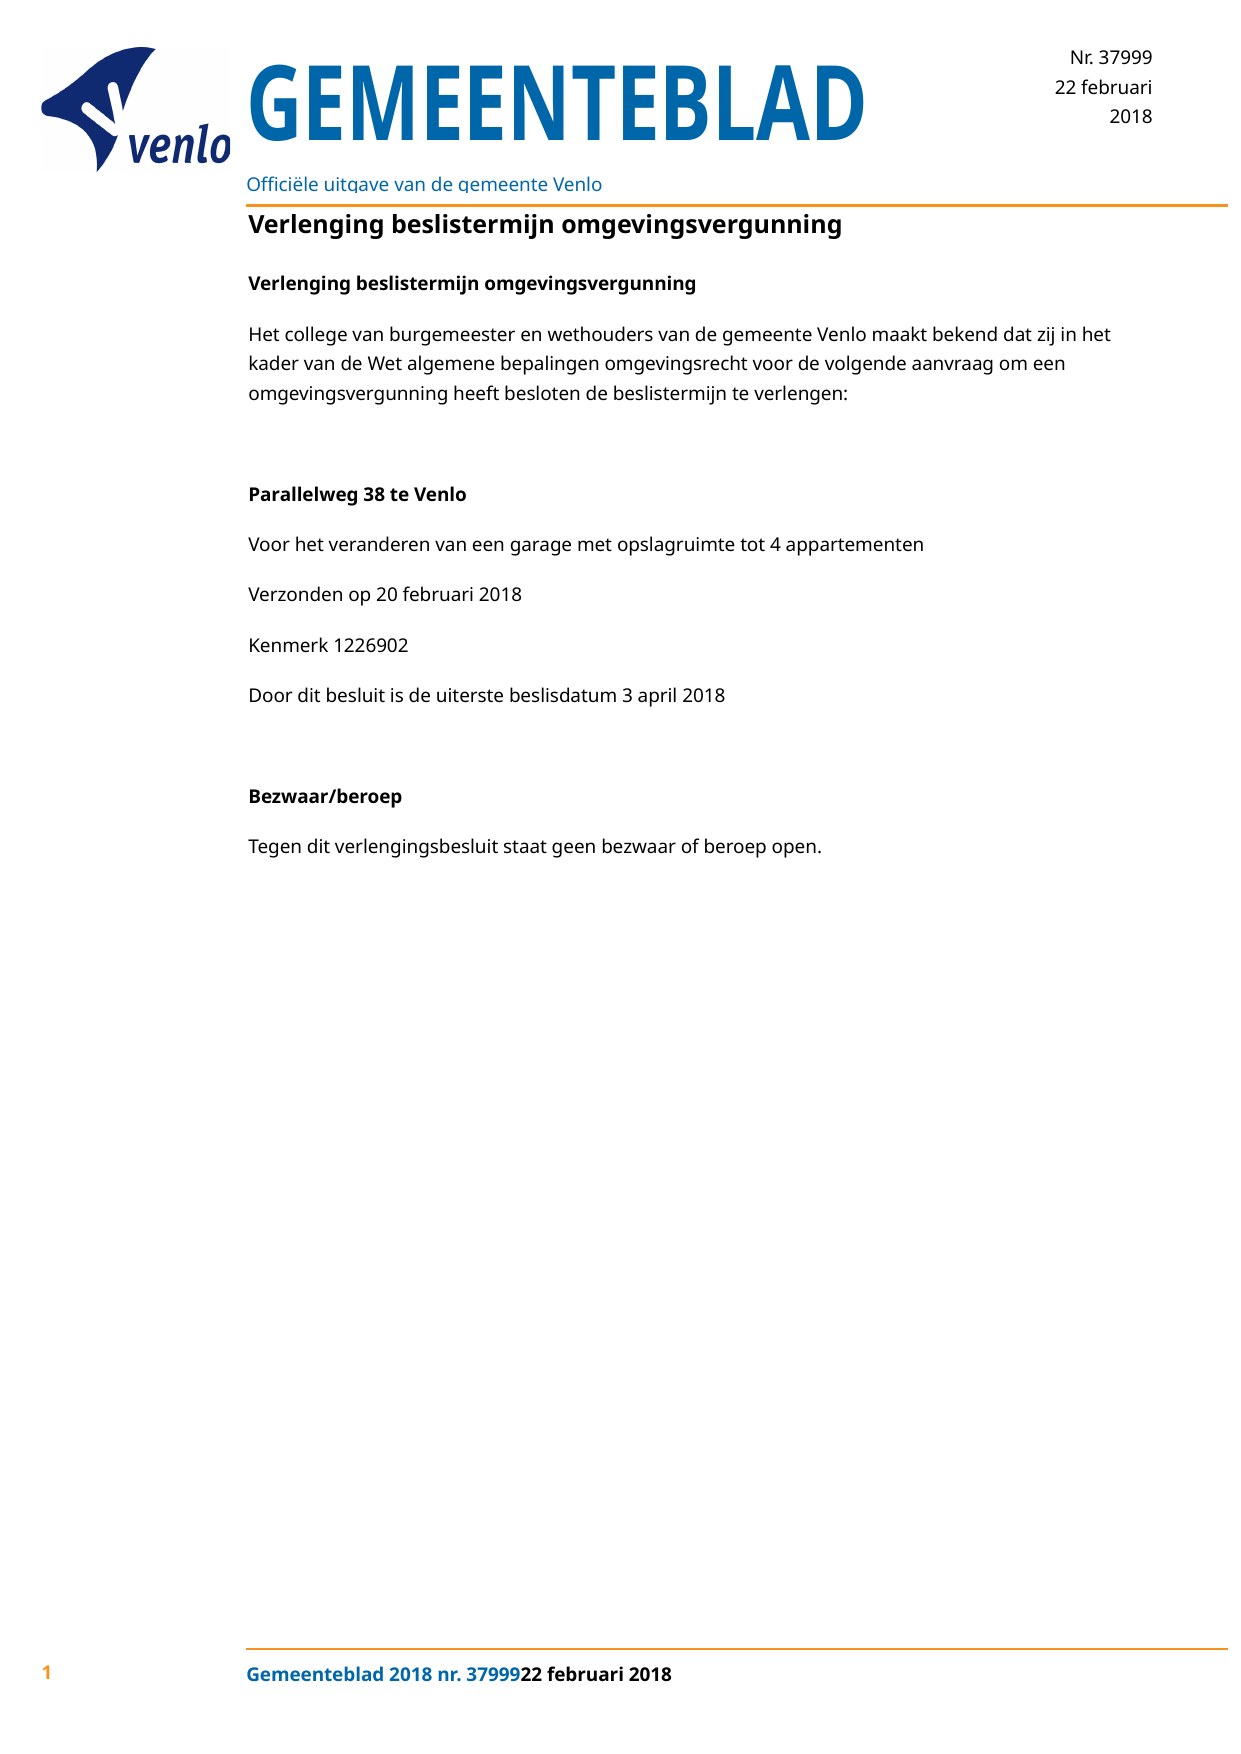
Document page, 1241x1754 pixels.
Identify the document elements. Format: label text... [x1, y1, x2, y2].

picture [41, 47, 231, 172]
text Het college van burgemeester en wethouders van de gemeente Venlo maakt bekend dat zij in het kader van de Wet algemene bepalingen omgevingsrecht voor de volgende aanvraag om een omgevingsvergunning heeft besloten de beslistermijn te verlengen: [248, 321, 1152, 406]
text Parallelweg 38 te Venlo [248, 481, 1152, 506]
text Verlenging beslistermijn omgevingsvergunning [248, 270, 1152, 296]
text Kenmerk 1226902 [248, 632, 1152, 658]
text Tegen dit verlengingsbesluit staat geen bezwaar of beroep open. [248, 834, 1152, 859]
text Bezwaar/beroep [248, 783, 1152, 809]
text Door dit besluit is de uiterste beslisdatum 3 april 2018 [248, 682, 1152, 708]
text Verzonden op 20 februari 2018 [248, 582, 1152, 607]
text Verlenging beslistermijn omgevingsvergunning [248, 207, 1152, 241]
text Voor het veranderen van een garage met opslagruimte tot 4 appartementen [248, 531, 1152, 557]
